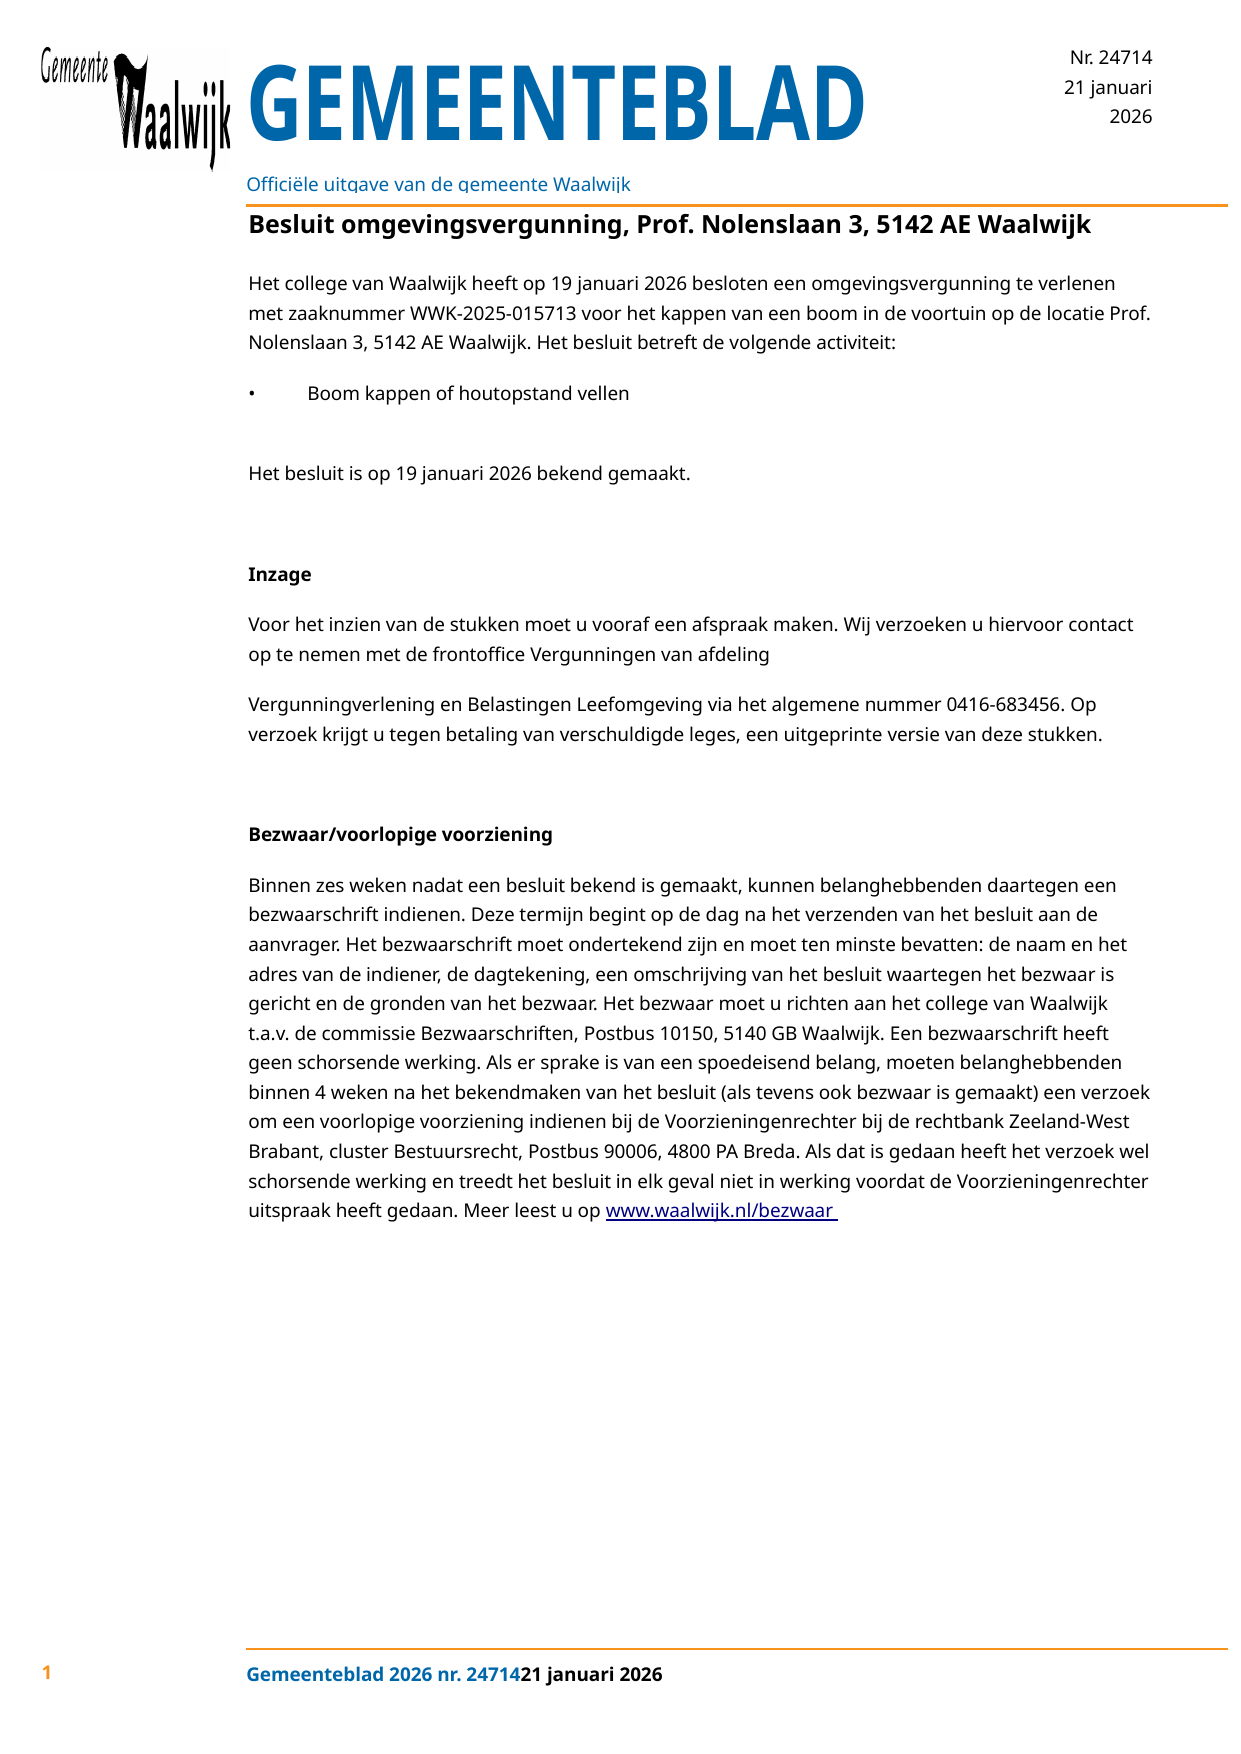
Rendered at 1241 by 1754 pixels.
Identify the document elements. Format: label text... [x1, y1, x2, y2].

text Voor het inzien van de stukken moet u vooraf een afspraak maken. Wij verzoeken u hiervoor contact op te nemen met de frontoffice Vergunningen van afdeling [248, 611, 1152, 666]
text Besluit omgevingsvergunning, Prof. Nolenslaan 3, 5142 AE Waalwijk [248, 207, 1152, 241]
picture [41, 47, 231, 172]
text Binnen zes weken nadat een besluit bekend is gemaakt, kunnen belanghebbenden daartegen een bezwaarschrift indienen. Deze termijn begint op de dag na het verzenden van het besluit aan de aanvrager. Het bezwaarschrift moet ondertekend zijn en moet ten minste bevatten: de naam en het adres van de indiener, de dagtekening, een omschrijving van het besluit waartegen het bezwaar is gericht en de gronden van het bezwaar. Het bezwaar moet u richten aan het college van Waalwijk t.a.v. de commissie Bezwaarschriften, Postbus 10150, 5140 GB Waalwijk. Een bezwaarschrift heeft geen schorsende werking. Als er sprake is van een spoedeisend belang, moeten belanghebbenden binnen 4 weken na het bekendmaken van het besluit (als tevens ook bezwaar is gemaakt) een verzoek om een voorlopige voorziening indienen bij de Voorzieningenrechter bij de rechtbank Zeeland-West Brabant, cluster Bestuursrecht, Postbus 90006, 4800 PA Breda. Als dat is gedaan heeft het verzoek wel schorsende werking en treedt het besluit in elk geval niet in werking voordat de Voorzieningenrechter uitspraak heeft gedaan. Meer leest u op www.waalwijk.nl/bezwaar [248, 872, 1152, 1223]
text Het besluit is op 19 januari 2026 bekend gemaakt. [248, 460, 1152, 486]
text Vergunningverlening en Belastingen Leefomgeving via het algemene nummer 0416-683456. Op verzoek krijgt u tegen betaling van verschuldigde leges, een uitgeprinte versie van deze stukken. [248, 691, 1152, 746]
text Inzage [248, 561, 1152, 586]
list Boom kappen of houtopstand vellen [248, 380, 1152, 406]
text Het college van Waalwijk heeft op 19 januari 2026 besloten een omgevingsvergunning te verlenen met zaaknummer WWK-2025-015713 voor het kappen van een boom in de voortuin op de locatie Prof. Nolenslaan 3, 5142 AE Waalwijk. Het besluit betreft de volgende activiteit: [248, 270, 1152, 355]
text Bezwaar/voorlopige voorziening [248, 822, 1152, 847]
